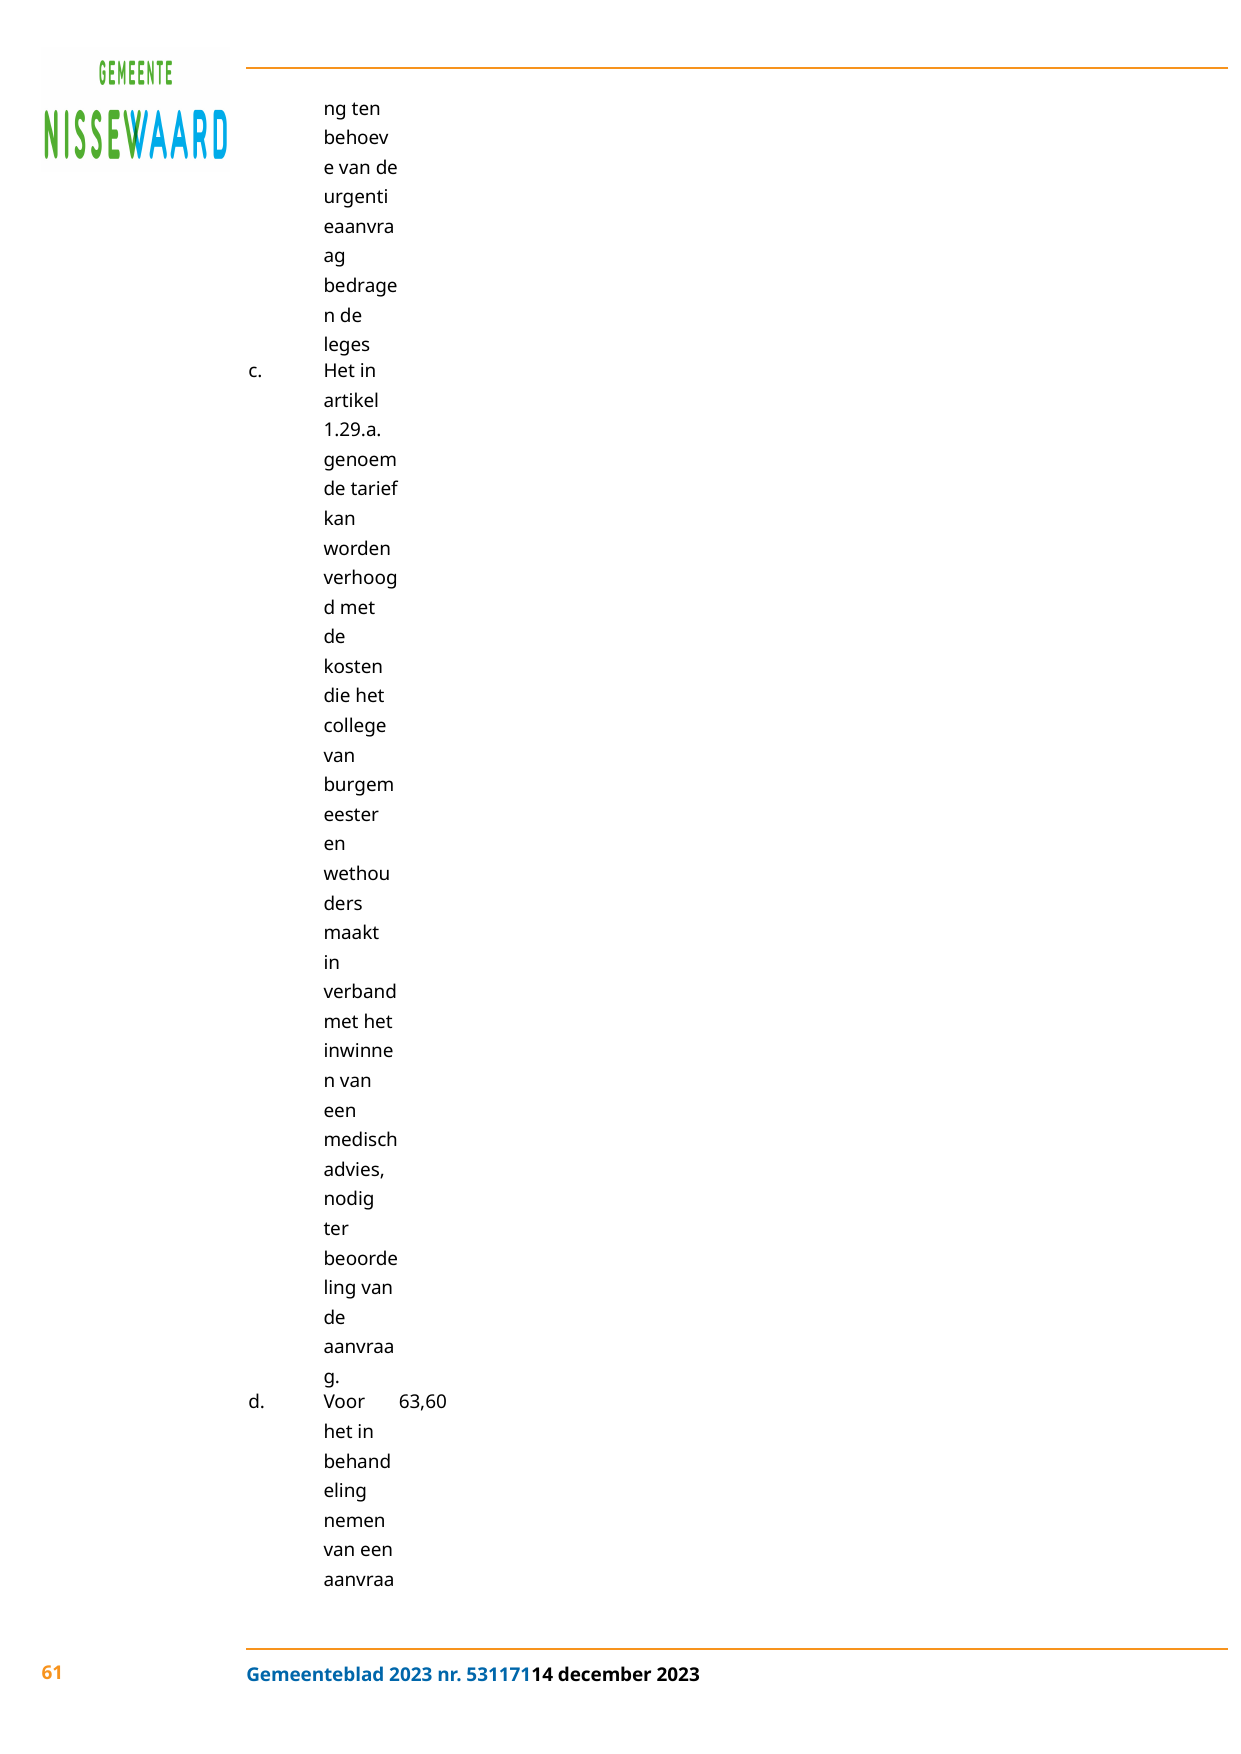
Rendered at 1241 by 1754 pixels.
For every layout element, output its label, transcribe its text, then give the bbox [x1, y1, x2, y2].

table_cell [399, 357, 474, 1389]
table_cell d. [248, 1389, 323, 1592]
table_cell Het in artikel 1.29.a. genoemde tarief kan worden verhoogd met de kosten die het college van burgemeester en wethouders maakt in verband met het inwinnen van een medisch advies, nodig ter beoordeling van de aanvraag. [323, 357, 398, 1389]
picture [41, 47, 231, 172]
table_cell 63,60 [399, 1389, 474, 1592]
table_cell [248, 95, 323, 357]
table_cell c. [248, 357, 323, 1389]
table_cell [399, 95, 474, 357]
table_cell Voor het in behandeling nemen van een aanvraa [323, 1389, 398, 1592]
table_cell ng ten behoeve van de urgentieaanvraag bedragen de leges [323, 95, 398, 357]
